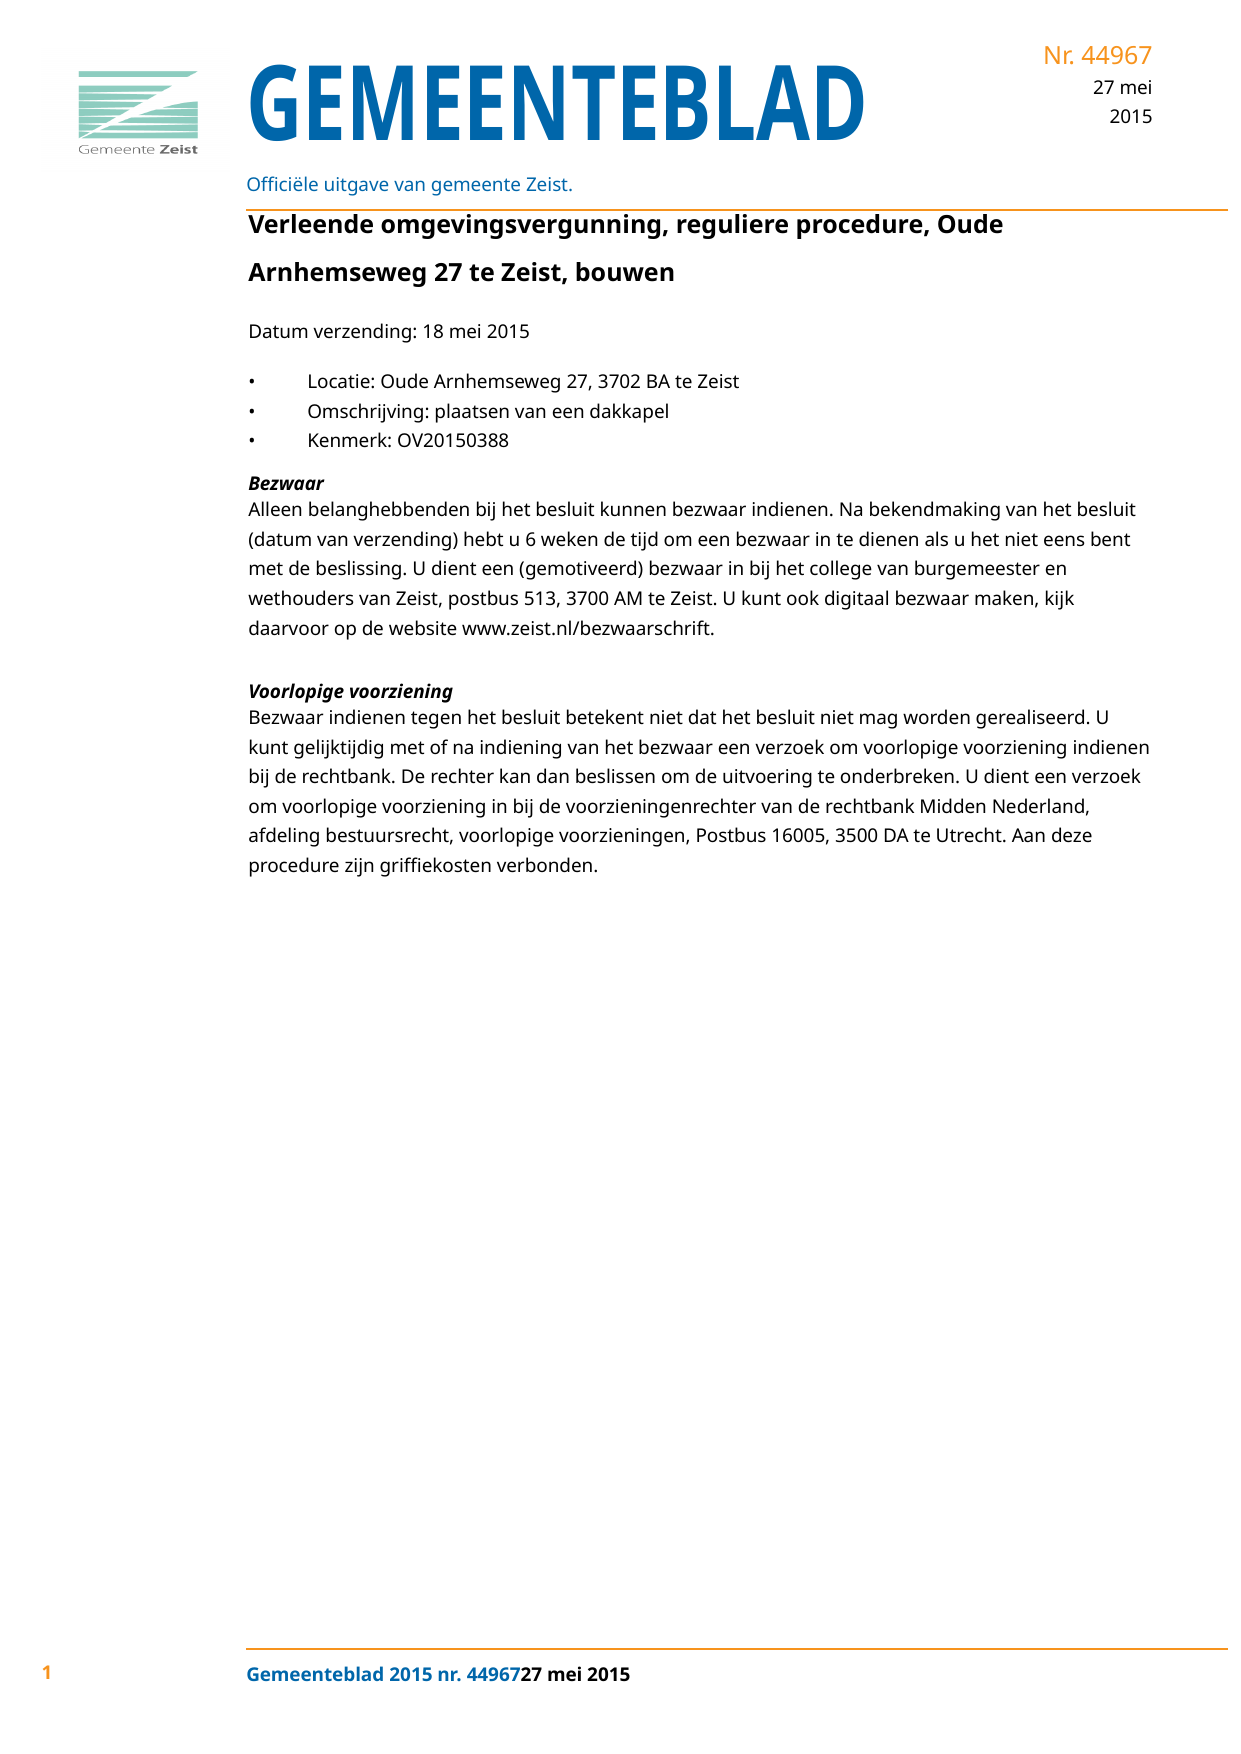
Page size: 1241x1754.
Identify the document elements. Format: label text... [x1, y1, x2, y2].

text Voorlopige voorziening [248, 679, 1152, 704]
text Verleende omgevingsvergunning, reguliere procedure, Oude Arnhemseweg 27 te Zeist, bouwen [248, 211, 1152, 288]
list Omschrijving: plaatsen van een dakkapel [248, 398, 1152, 424]
text Bezwaar indienen tegen het besluit betekent niet dat het besluit niet mag worden gerealiseerd. U kunt gelijktijdig met of na indiening van het bezwaar een verzoek om voorlopige voorziening indienen bij de rechtbank. De rechter kan dan beslissen om de uitvoering te onderbreken. U dient een verzoek om voorlopige voorziening in bij de voorzieningenrechter van de rechtbank Midden Nederland, afdeling bestuursrecht, voorlopige voorzieningen, Postbus 16005, 3500 DA te Utrecht. Aan deze procedure zijn griffiekosten verbonden. [248, 704, 1152, 878]
list Kenmerk: OV20150388 [248, 427, 1152, 453]
picture [41, 47, 231, 172]
list Locatie: Oude Arnhemseweg 27, 3702 BA te Zeist [248, 368, 1152, 394]
text Bezwaar [248, 471, 1152, 496]
text Alleen belanghebbenden bij het besluit kunnen bezwaar indienen. Na bekendmaking van het besluit (datum van verzending) hebt u 6 weken de tijd om een bezwaar in te dienen als u het niet eens bent met de beslissing. U dient een (gemotiveerd) bezwaar in bij het college van burgemeester en wethouders van Zeist, postbus 513, 3700 AM te Zeist. U kunt ook digitaal bezwaar maken, kijk daarvoor op de website www.zeist.nl/bezwaarschrift. [248, 496, 1152, 640]
text Datum verzending: 18 mei 2015 [248, 318, 1152, 344]
